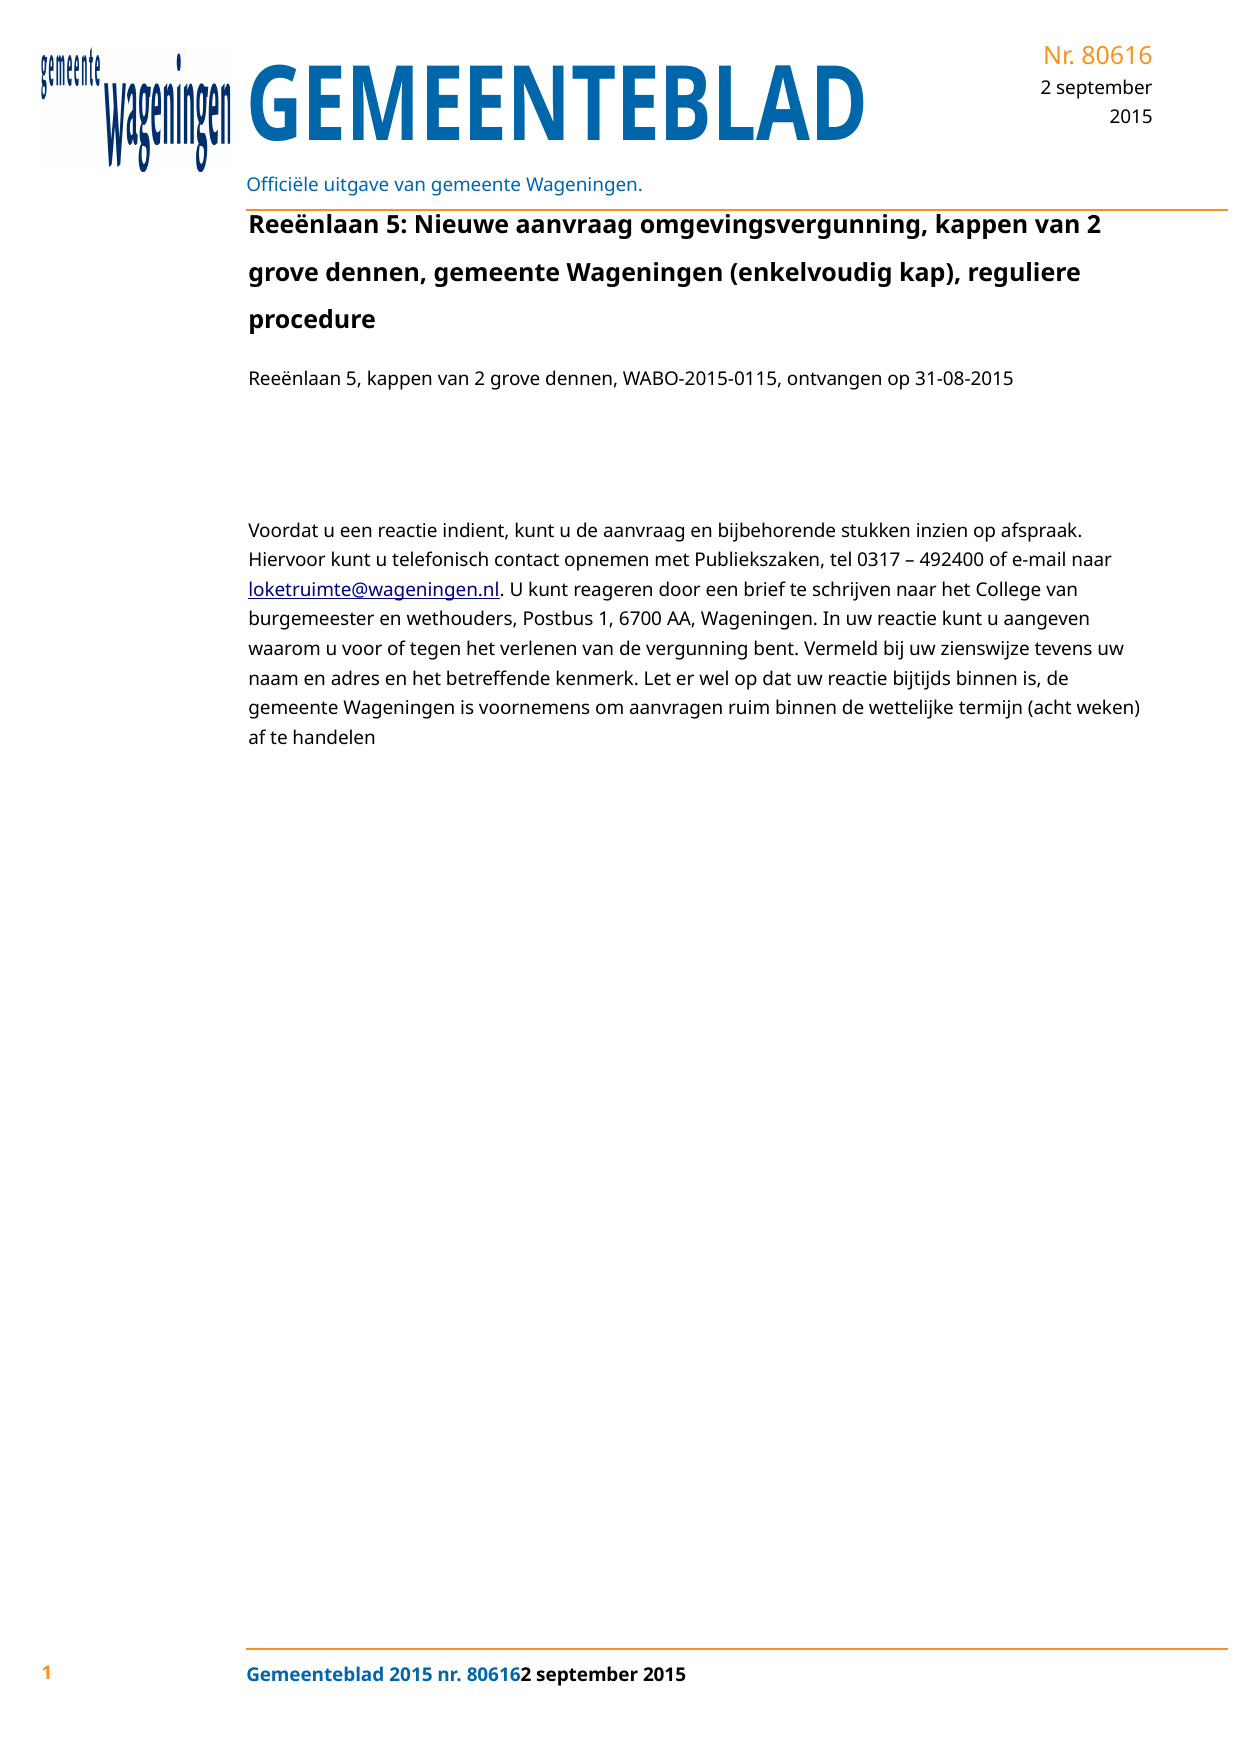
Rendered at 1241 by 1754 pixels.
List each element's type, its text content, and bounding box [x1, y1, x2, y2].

text Reeënlaan 5, kappen van 2 grove dennen, WABO-2015-0115, ontvangen op 31-08-2015 [248, 366, 1152, 391]
text Reeënlaan 5: Nieuwe aanvraag omgevingsvergunning, kappen van 2 grove dennen, gemeente Wageningen (enkelvoudig kap), reguliere procedure [248, 211, 1152, 336]
text Voordat u een reactie indient, kunt u de aanvraag en bijbehorende stukken inzien op afspraak. Hiervoor kunt u telefonisch contact opnemen met Publiekszaken, tel 0317 – 492400 of e-mail naar loketruimte@wageningen.nl. U kunt reageren door een brief te schrijven naar het College van burgemeester en wethouders, Postbus 1, 6700 AA, Wageningen. In uw reactie kunt u aangeven waarom u voor of tegen het verlenen van de vergunning bent. Vermeld bij uw zienswijze tevens uw naam en adres en het betreffende kenmerk. Let er wel op dat uw reactie bijtijds binnen is, de gemeente Wageningen is voornemens om aanvragen ruim binnen de wettelijke termijn (acht weken) af te handelen [248, 517, 1152, 749]
picture [41, 47, 231, 172]
